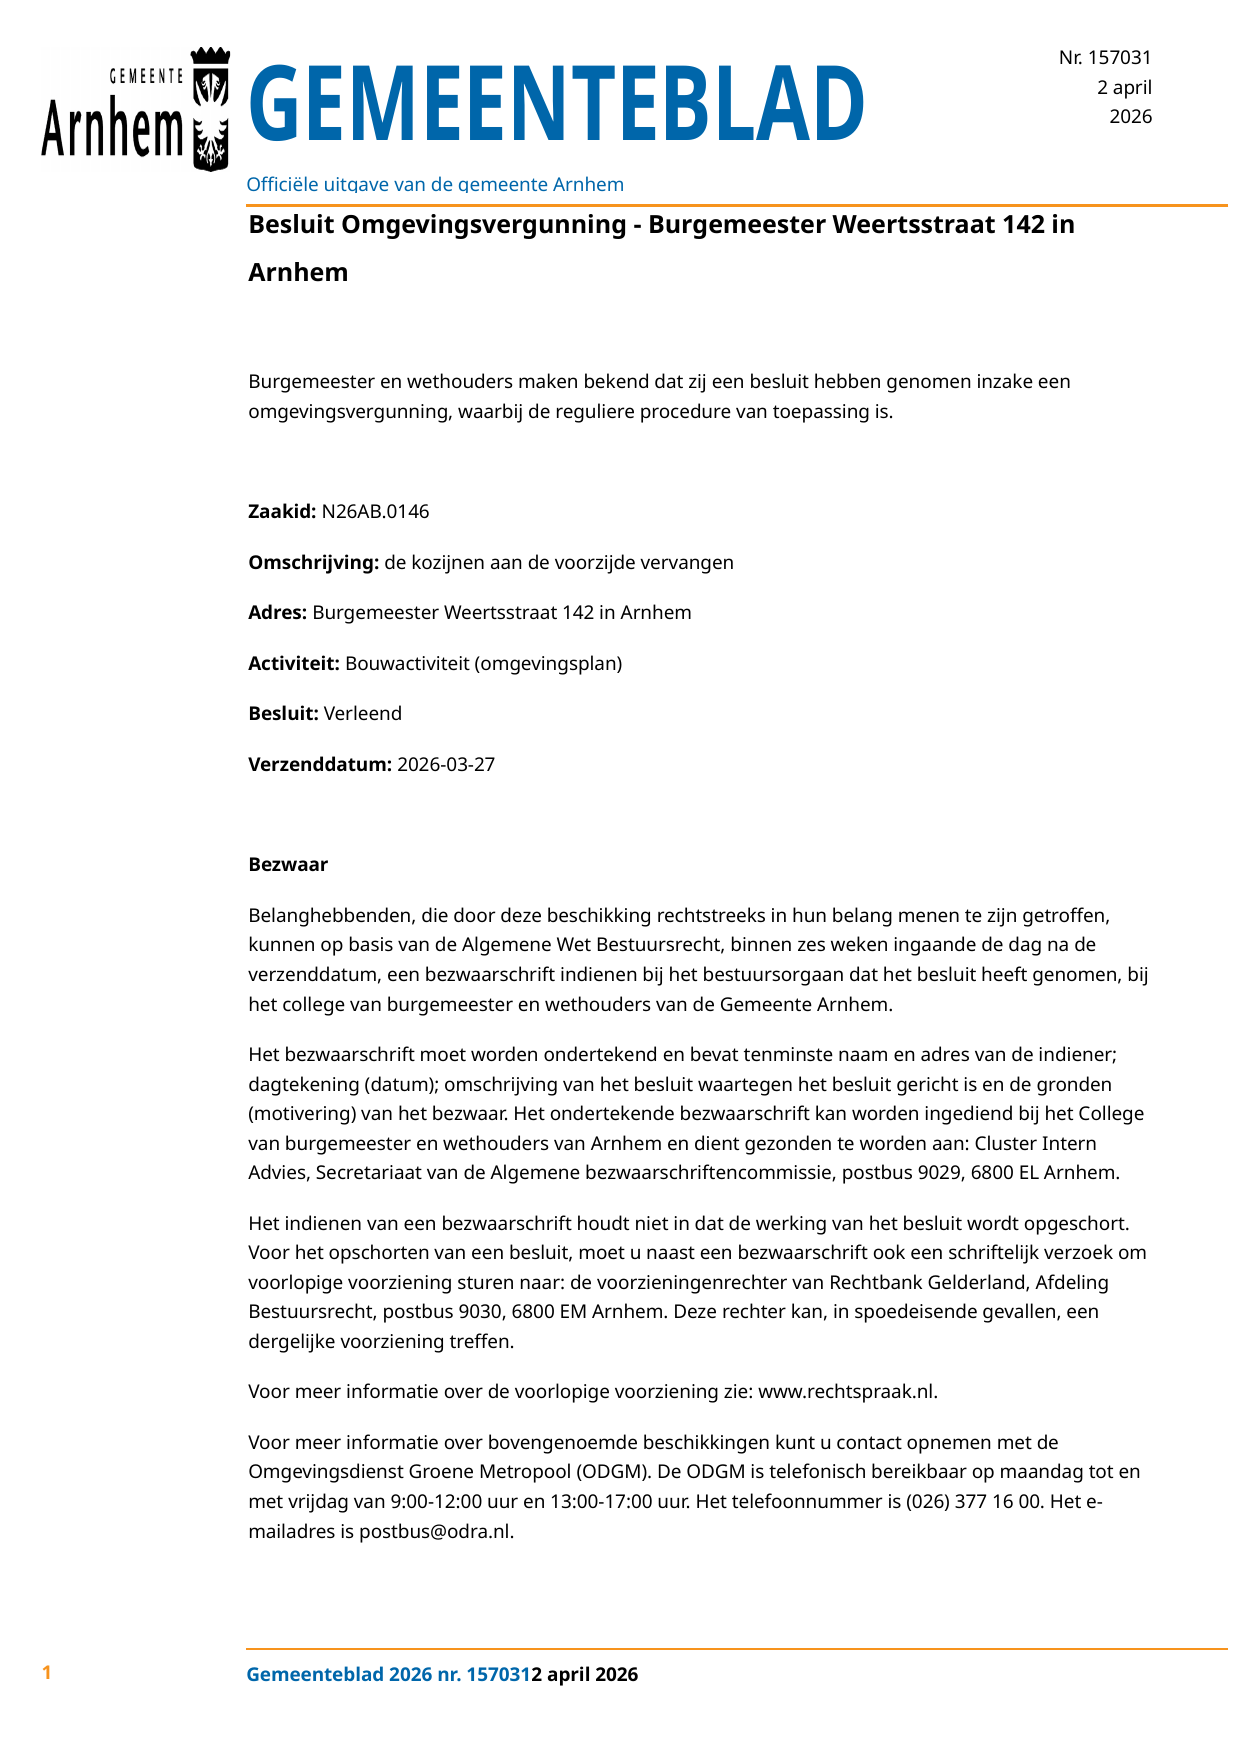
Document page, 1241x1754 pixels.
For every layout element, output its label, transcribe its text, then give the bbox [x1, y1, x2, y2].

text Besluit: Verleend [248, 700, 1152, 726]
text Voor meer informatie over bovengenoemde beschikkingen kunt u contact opnemen met de Omgevingsdienst Groene Metropool (ODGM). De ODGM is telefonisch bereikbaar op maandag tot en met vrijdag van 9:00-12:00 uur en 13:00-17:00 uur. Het telefoonnummer is (026) 377 16 00. Het e-mailadres is postbus@odra.nl. [248, 1429, 1152, 1544]
text Voor meer informatie over de voorlopige voorziening zie: www.rechtspraak.nl. [248, 1379, 1152, 1404]
text Activiteit: Bouwactiviteit (omgevingsplan) [248, 650, 1152, 676]
text Burgemeester en wethouders maken bekend dat zij een besluit hebben genomen inzake een omgevingsvergunning, waarbij de reguliere procedure van toepassing is. [248, 368, 1152, 424]
text Besluit Omgevingsvergunning - Burgemeester Weertsstraat 142 in Arnhem [248, 207, 1152, 288]
text Het bezwaarschrift moet worden ondertekend en bevat tenminste naam en adres van de indiener; dagtekening (datum); omschrijving van het besluit waartegen het besluit gericht is en de gronden (motivering) van het bezwaar. Het ondertekende bezwaarschrift kan worden ingediend bij het College van burgemeester en wethouders van Arnhem en dient gezonden te worden aan: Cluster Intern Advies, Secretariaat van de Algemene bezwaarschriftencommissie, postbus 9029, 6800 EL Arnhem. [248, 1041, 1152, 1185]
text Belanghebbenden, die door deze beschikking rechtstreeks in hun belang menen te zijn getroffen, kunnen op basis van de Algemene Wet Bestuursrecht, binnen zes weken ingaande de dag na de verzenddatum, een bezwaarschrift indienen bij het bestuursorgaan dat het besluit heeft genomen, bij het college van burgemeester en wethouders van de Gemeente Arnhem. [248, 902, 1152, 1017]
text Verzenddatum: 2026-03-27 [248, 751, 1152, 777]
text Adres: Burgemeester Weertsstraat 142 in Arnhem [248, 599, 1152, 625]
text Zaakid: N26AB.0146 [248, 499, 1152, 524]
text Omschrijving: de kozijnen aan de voorzijde vervangen [248, 549, 1152, 575]
text Bezwaar [248, 852, 1152, 877]
text Het indienen van een bezwaarschrift houdt niet in dat de werking van het besluit wordt opgeschort. Voor het opschorten van een besluit, moet u naast een bezwaarschrift ook een schriftelijk verzoek om voorlopige voorziening sturen naar: de voorzieningenrechter van Rechtbank Gelderland, Afdeling Bestuursrecht, postbus 9030, 6800 EM Arnhem. Deze rechter kan, in spoedeisende gevallen, een dergelijke voorziening treffen. [248, 1210, 1152, 1354]
picture [41, 47, 231, 172]
